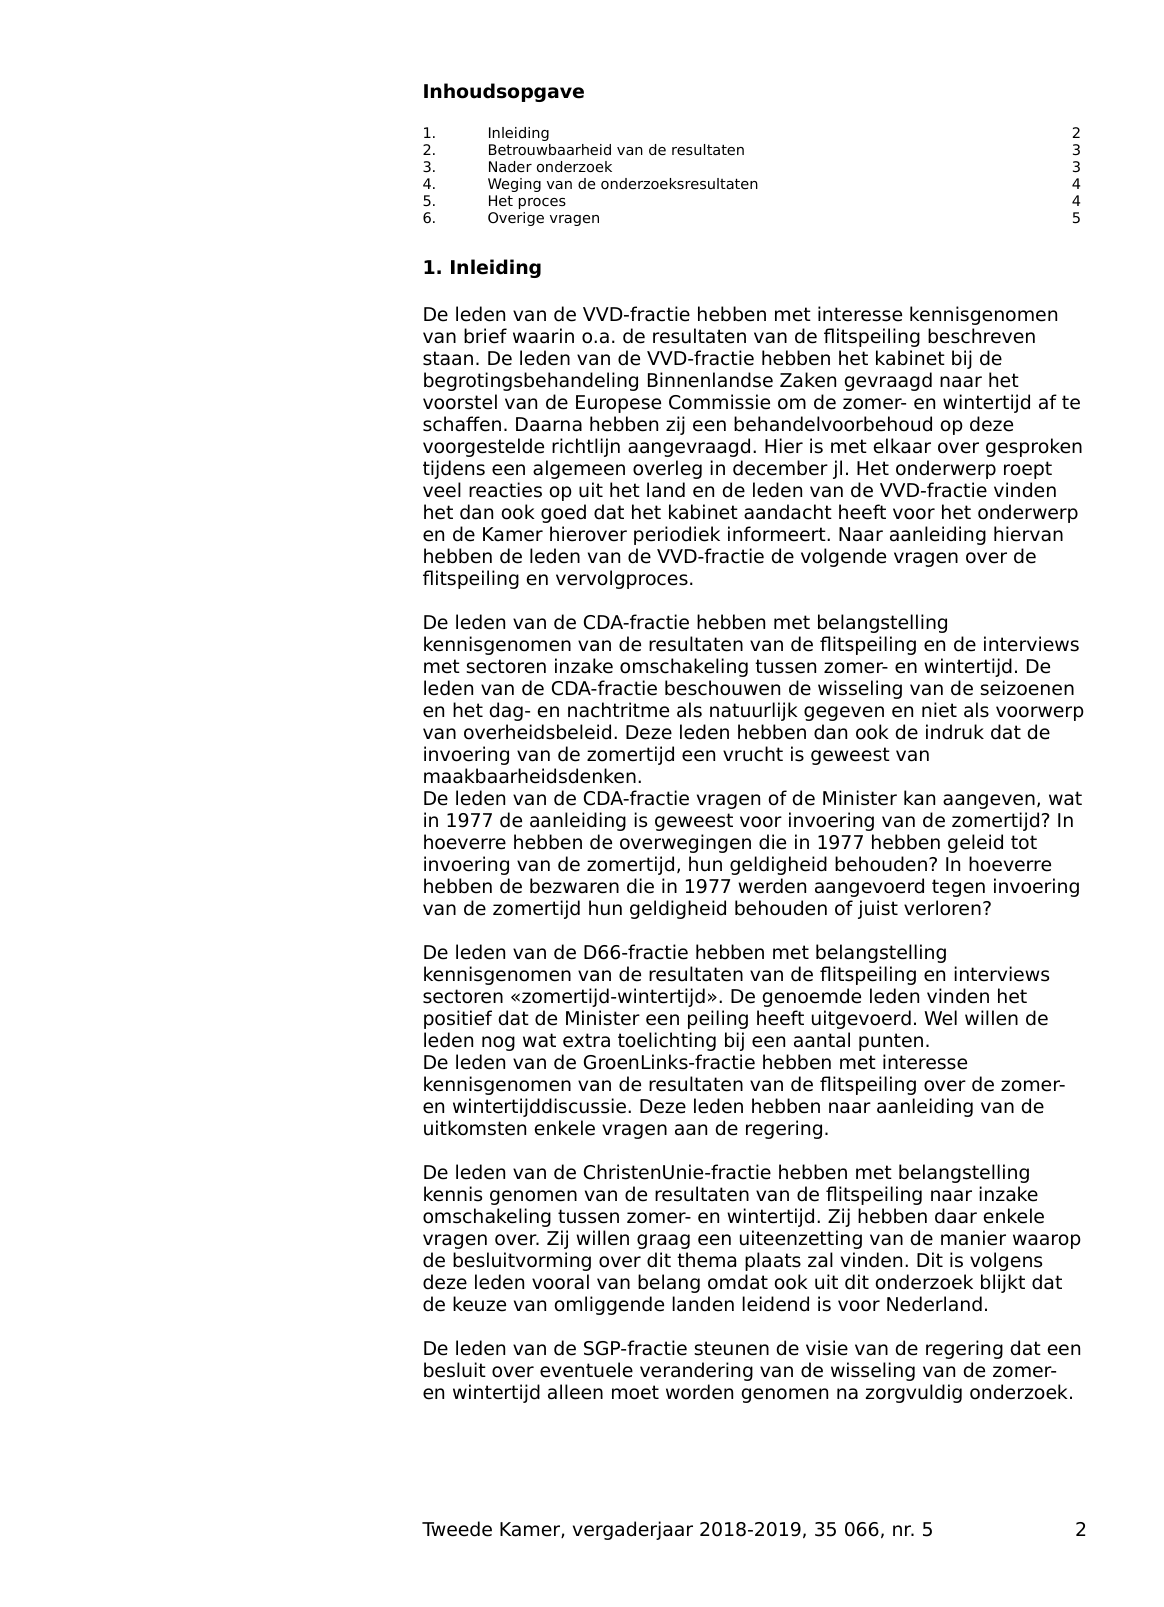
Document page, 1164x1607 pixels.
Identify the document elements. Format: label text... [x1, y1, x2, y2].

text De leden van de D66-fractie hebben met belangstelling kennisgenomen van de resultaten van de flitspeiling en interviews sectoren «zomertijd-wintertijd». De genoemde leden vinden het positief dat de Minister een peiling heeft uitgevoerd. Wel willen de leden nog wat extra toelichting bij een aantal punten. [422, 942, 1087, 1052]
table_header Inleiding [481, 125, 1013, 142]
text De leden van de CDA-fractie hebben met belangstelling kennisgenomen van de resultaten van de flitspeiling en de interviews met sectoren inzake omschakeling tussen zomer- en wintertijd. De leden van de CDA-fractie beschouwen de wisseling van de seizoenen en het dag- en nachtritme als natuurlijk gegeven en niet als voorwerp van overheidsbeleid. Deze leden hebben dan ook de indruk dat de invoering van de zomertijd een vrucht is geweest van maakbaarheidsdenken. [422, 612, 1087, 788]
table_cell 3. [422, 159, 481, 176]
table_cell Betrouwbaarheid van de resultaten [481, 142, 1013, 159]
subtitle 1. Inleiding [422, 257, 1087, 279]
table_cell Overige vragen [481, 210, 1013, 227]
table_header 2 [1013, 125, 1087, 142]
table_cell 6. [422, 210, 481, 227]
table_cell 4 [1013, 176, 1087, 193]
table_cell 4. [422, 176, 481, 193]
table_cell Nader onderzoek [481, 159, 1013, 176]
text De leden van de ChristenUnie-fractie hebben met belangstelling kennis genomen van de resultaten van de flitspeiling naar inzake omschakeling tussen zomer- en wintertijd. Zij hebben daar enkele vragen over. Zij willen graag een uiteenzetting van de manier waarop de besluitvorming over dit thema plaats zal vinden. Dit is volgens deze leden vooral van belang omdat ook uit dit onderzoek blijkt dat de keuze van omliggende landen leidend is voor Nederland. [422, 1162, 1087, 1316]
text De leden van de GroenLinks-fractie hebben met interesse kennisgenomen van de resultaten van de flitspeiling over de zomer- en wintertijddiscussie. Deze leden hebben naar aanleiding van de uitkomsten enkele vragen aan de regering. [422, 1052, 1087, 1139]
table_cell Het proces [481, 193, 1013, 210]
table_cell 4 [1013, 193, 1087, 210]
text De leden van de SGP-fractie steunen de visie van de regering dat een besluit over eventuele verandering van de wisseling van de zomer- en wintertijd alleen moet worden genomen na zorgvuldig onderzoek. [422, 1338, 1087, 1404]
table_cell 3 [1013, 142, 1087, 159]
table_cell 2. [422, 142, 481, 159]
table_cell Weging van de onderzoeksresultaten [481, 176, 1013, 193]
table_cell 5 [1013, 210, 1087, 227]
table_cell 3 [1013, 159, 1087, 176]
table_cell 5. [422, 193, 481, 210]
text De leden van de VVD-fractie hebben met interesse kennisgenomen van brief waarin o.a. de resultaten van de flitspeiling beschreven staan. De leden van de VVD-fractie hebben het kabinet bij de begrotingsbehandeling Binnenlandse Zaken gevraagd naar het voorstel van de Europese Commissie om de zomer- en wintertijd af te schaffen. Daarna hebben zij een behandelvoorbehoud op deze voorgestelde richtlijn aangevraagd. Hier is met elkaar over gesproken tijdens een algemeen overleg in december jl. Het onderwerp roept veel reacties op uit het land en de leden van de VVD-fractie vinden het dan ook goed dat het kabinet aandacht heeft voor het onderwerp en de Kamer hierover periodiek informeert. Naar aanleiding hiervan hebben de leden van de VVD-fractie de volgende vragen over de flitspeiling en vervolgproces. [422, 304, 1087, 590]
subtitle Inhoudsopgave [422, 81, 1087, 103]
text De leden van de CDA-fractie vragen of de Minister kan aangeven, wat in 1977 de aanleiding is geweest voor invoering van de zomertijd? In hoeverre hebben de overwegingen die in 1977 hebben geleid tot invoering van de zomertijd, hun geldigheid behouden? In hoeverre hebben de bezwaren die in 1977 werden aangevoerd tegen invoering van de zomertijd hun geldigheid behouden of juist verloren? [422, 788, 1087, 919]
table_header 1. [422, 125, 481, 142]
